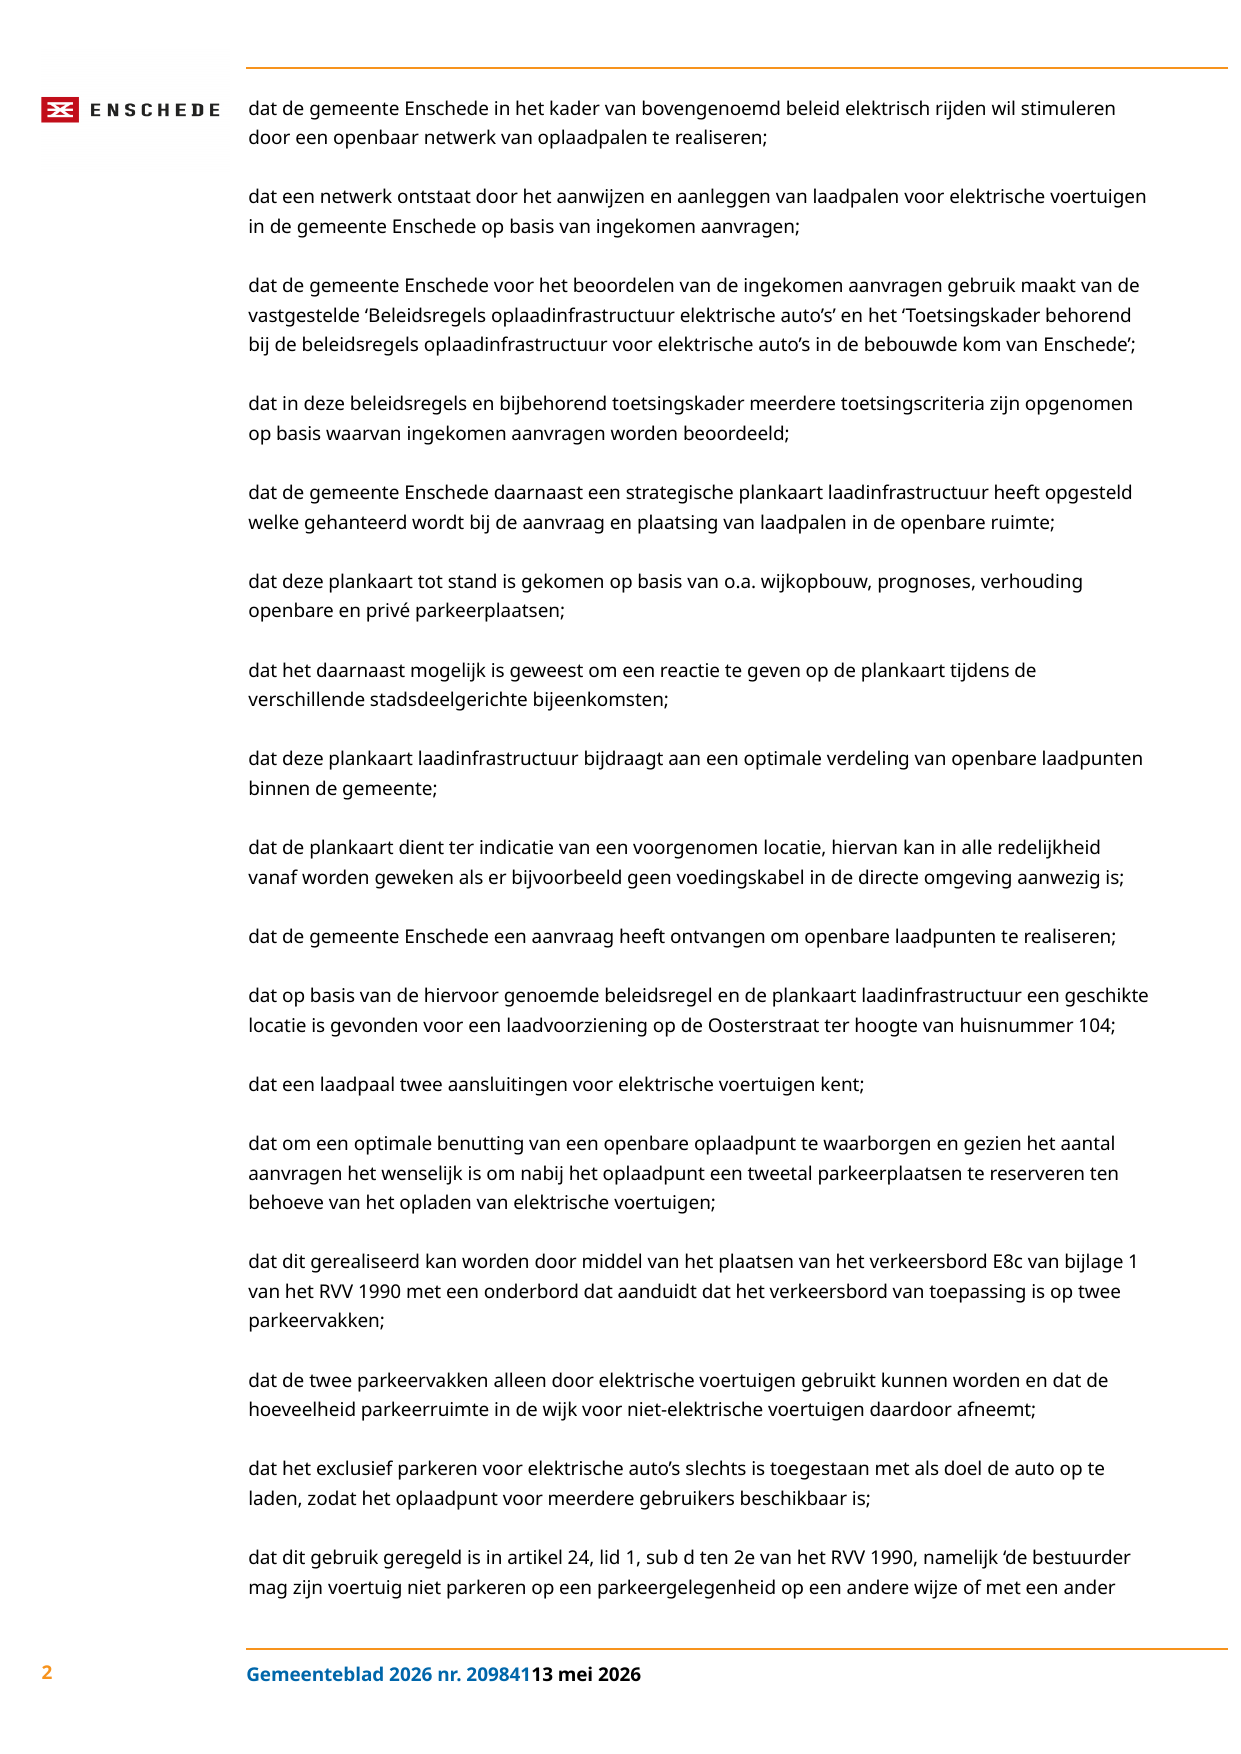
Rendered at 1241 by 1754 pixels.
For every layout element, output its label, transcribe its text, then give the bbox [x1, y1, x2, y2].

text dat de twee parkeervakken alleen door elektrische voertuigen gebruikt kunnen worden en dat de hoeveelheid parkeerruimte in de wijk voor niet-elektrische voertuigen daardoor afneemt; [248, 1367, 1152, 1422]
text dat de gemeente Enschede een aanvraag heeft ontvangen om openbare laadpunten te realiseren; [248, 923, 1152, 949]
text dat het exclusief parkeren voor elektrische auto’s slechts is toegestaan met als doel de auto op te laden, zodat het oplaadpunt voor meerdere gebruikers beschikbaar is; [248, 1456, 1152, 1511]
text dat het daarnaast mogelijk is geweest om een reactie te geven op de plankaart tijdens de verschillende stadsdeelgerichte bijeenkomsten; [248, 657, 1152, 712]
text dat op basis van de hiervoor genoemde beleidsregel en de plankaart laadinfrastructuur een geschikte locatie is gevonden voor een laadvoorziening op de Oosterstraat ter hoogte van huisnummer 104; [248, 982, 1152, 1038]
text dat dit gebruik geregeld is in artikel 24, lid 1, sub d ten 2e van het RVV 1990, namelijk ‘de bestuurder mag zijn voertuig niet parkeren op een parkeergelegenheid op een andere wijze of met een ander [248, 1544, 1152, 1600]
text dat de gemeente Enschede daarnaast een strategische plankaart laadinfrastructuur heeft opgesteld welke gehanteerd wordt bij de aanvraag en plaatsing van laadpalen in de openbare ruimte; [248, 479, 1152, 535]
text dat de gemeente Enschede voor het beoordelen van de ingekomen aanvragen gebruik maakt van de vastgestelde ‘Beleidsregels oplaadinfrastructuur elektrische auto’s’ en het ‘Toetsingskader behorend bij de beleidsregels oplaadinfrastructuur voor elektrische auto’s in de bebouwde kom van Enschede’; [248, 272, 1152, 357]
text dat in deze beleidsregels en bijbehorend toetsingskader meerdere toetsingscriteria zijn opgenomen op basis waarvan ingekomen aanvragen worden beoordeeld; [248, 391, 1152, 446]
text dat om een optimale benutting van een openbare oplaadpunt te waarborgen en gezien het aantal aanvragen het wenselijk is om nabij het oplaadpunt een tweetal parkeerplaatsen te reserveren ten behoeve van het opladen van elektrische voertuigen; [248, 1130, 1152, 1215]
text dat een laadpaal twee aansluitingen voor elektrische voertuigen kent; [248, 1071, 1152, 1097]
text dat een netwerk ontstaat door het aanwijzen en aanleggen van laadpalen voor elektrische voertuigen in de gemeente Enschede op basis van ingekomen aanvragen; [248, 183, 1152, 239]
picture [41, 47, 231, 172]
text dat deze plankaart tot stand is gekomen op basis van o.a. wijkopbouw, prognoses, verhouding openbare en privé parkeerplaatsen; [248, 568, 1152, 623]
text dat de plankaart dient ter indicatie van een voorgenomen locatie, hiervan kan in alle redelijkheid vanaf worden geweken als er bijvoorbeeld geen voedingskabel in de directe omgeving aanwezig is; [248, 834, 1152, 890]
text dat deze plankaart laadinfrastructuur bijdraagt aan een optimale verdeling van openbare laadpunten binnen de gemeente; [248, 746, 1152, 801]
text dat de gemeente Enschede in het kader van bovengenoemd beleid elektrisch rijden wil stimuleren door een openbaar netwerk van oplaadpalen te realiseren; [248, 95, 1152, 150]
text dat dit gerealiseerd kan worden door middel van het plaatsen van het verkeersbord E8c van bijlage 1 van het RVV 1990 met een onderbord dat aanduidt dat het verkeersbord van toepassing is op twee parkeervakken; [248, 1248, 1152, 1333]
